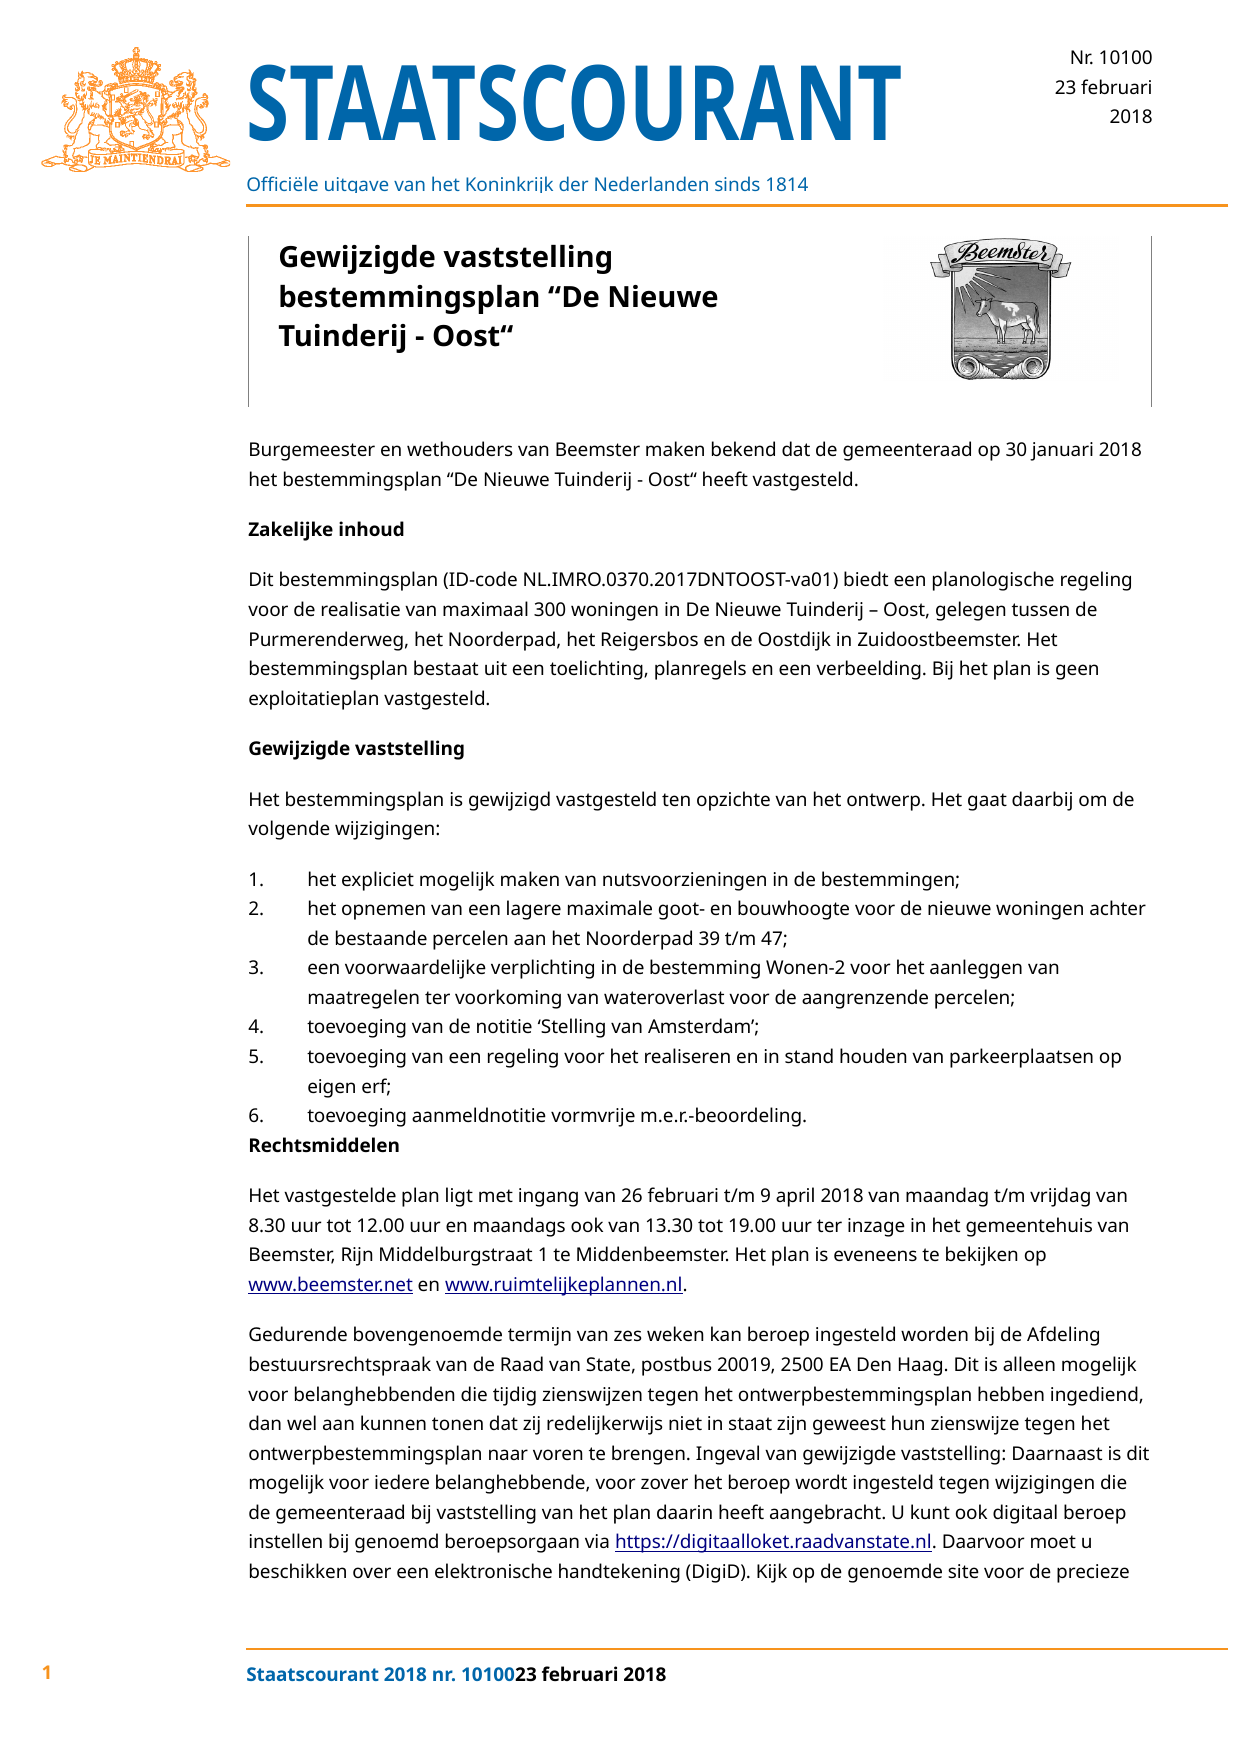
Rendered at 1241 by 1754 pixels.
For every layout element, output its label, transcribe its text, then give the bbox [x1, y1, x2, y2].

picture [882, 236, 1119, 381]
text Het vastgestelde plan ligt met ingang van 26 februari t/m 9 april 2018 van maandag t/m vrijdag van 8.30 uur tot 12.00 uur en maandags ook van 13.30 tot 19.00 uur ter inzage in het gemeentehuis van Beemster, Rijn Middelburgstraat 1 te Middenbeemster. Het plan is eveneens te bekijken op www.beemster.net en www.ruimtelijkeplannen.nl. [248, 1182, 1152, 1297]
list toevoeging aanmeldnotitie vormvrije m.e.r.-beoordeling. [248, 1102, 1152, 1128]
text Het bestemmingsplan is gewijzigd vastgesteld ten opzichte van het ontwerp. Het gaat daarbij om de volgende wijzigingen: [248, 786, 1152, 841]
list toevoeging van een regeling voor het realiseren en in stand houden van parkeerplaatsen op eigen erf; [248, 1043, 1152, 1098]
list een voorwaardelijke verplichting in de bestemming Wonen-2 voor het aanleggen van maatregelen ter voorkoming van wateroverlast voor de aangrenzende percelen; [248, 954, 1152, 1010]
text Gedurende bovengenoemde termijn van zes weken kan beroep ingesteld worden bij de Afdeling bestuursrechtspraak van de Raad van State, postbus 20019, 2500 EA Den Haag. Dit is alleen mogelijk voor belanghebbenden die tijdig zienswijzen tegen het ontwerpbestemmingsplan hebben ingediend, dan wel aan kunnen tonen dat zij redelijkerwijs niet in staat zijn geweest hun zienswijze tegen het ontwerpbestemmingsplan naar voren te brengen. Ingeval van gewijzigde vaststelling: Daarnaast is dit mogelijk voor iedere belanghebbende, voor zover het beroep wordt ingesteld tegen wijzigingen die de gemeenteraad bij vaststelling van het plan daarin heeft aangebracht. U kunt ook digitaal beroep instellen bij genoemd beroepsorgaan via https://digitaalloket.raadvanstate.nl. Daarvoor moet u beschikken over een elektronische handtekening (DigiD). Kijk op de genoemde site voor de precieze [248, 1322, 1152, 1584]
picture [41, 47, 231, 172]
list het opnemen van een lagere maximale goot- en bouwhoogte voor de nieuwe woningen achter de bestaande percelen aan het Noorderpad 39 t/m 47; [248, 895, 1152, 951]
text Burgemeester en wethouders van Beemster maken bekend dat de gemeenteraad op 30 januari 2018 het bestemmingsplan “De Nieuwe Tuinderij - Oost“ heeft vastgesteld. [248, 436, 1152, 491]
table_header [850, 236, 1151, 407]
text Rechtsmiddelen [248, 1132, 1152, 1158]
text Gewijzigde vaststelling [248, 735, 1152, 761]
text Dit bestemmingsplan (ID-code NL.IMRO.0370.2017DNTOOST-va01) biedt een planologische regeling voor de realisatie van maximaal 300 woningen in De Nieuwe Tuinderij – Oost, gelegen tussen de Purmerenderweg, het Noorderpad, het Reigersbos en de Oostdijk in Zuidoostbeemster. Het bestemmingsplan bestaat uit een toelichting, planregels en een verbeelding. Bij het plan is geen exploitatieplan vastgesteld. [248, 567, 1152, 711]
table_header Gewijzigde vaststelling bestemmingsplan “De Nieuwe Tuinderij - Oost“ [249, 236, 850, 407]
text Zakelijke inhoud [248, 516, 1152, 542]
list het expliciet mogelijk maken van nutsvoorzieningen in de bestemmingen; [248, 866, 1152, 891]
list toevoeging van de notitie ‘Stelling van Amsterdam’; [248, 1014, 1152, 1039]
